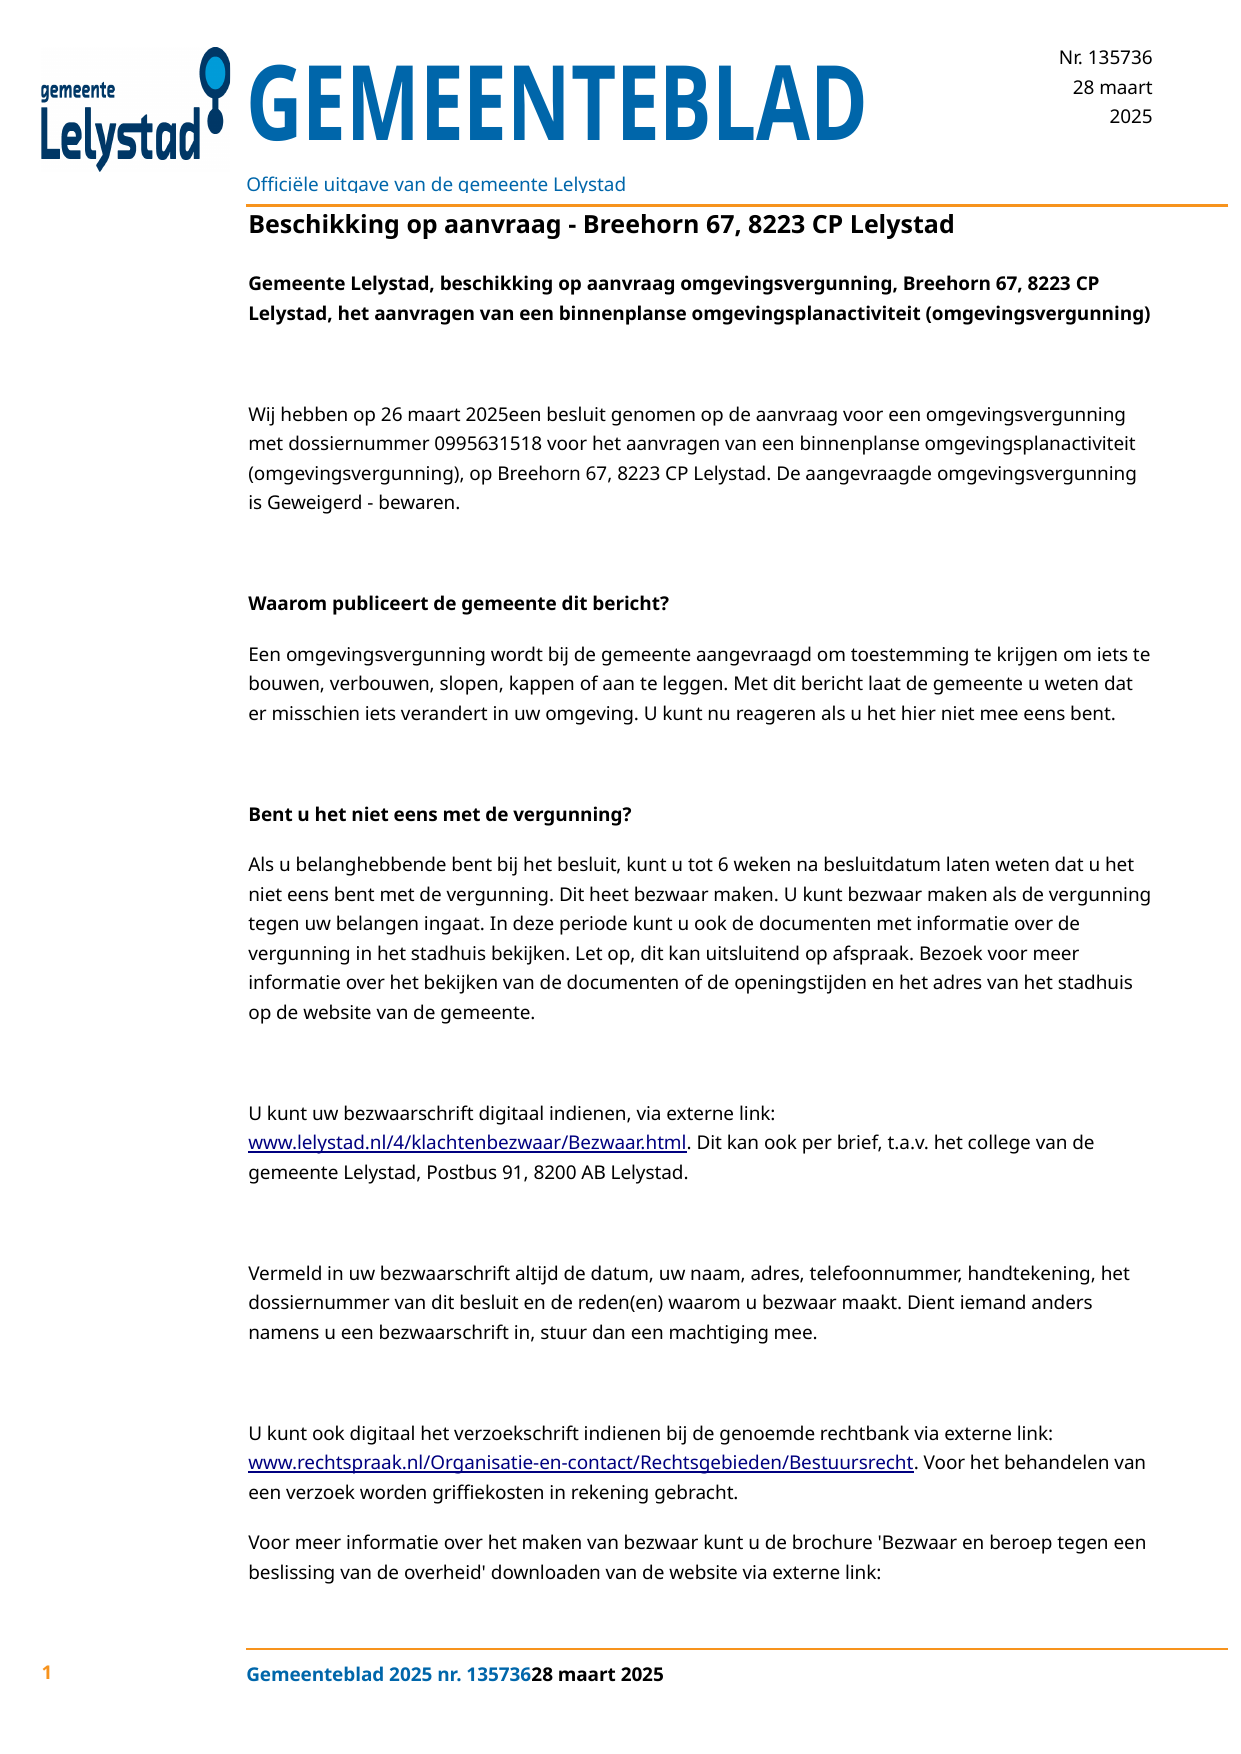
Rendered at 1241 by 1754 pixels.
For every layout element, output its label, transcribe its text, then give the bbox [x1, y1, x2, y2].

picture [41, 47, 231, 172]
text Waarom publiceert de gemeente dit bericht? [248, 590, 1152, 616]
text Voor meer informatie over het maken van bezwaar kunt u de brochure 'Bezwaar en beroep tegen een beslissing van de overheid' downloaden van de website via externe link: [248, 1529, 1152, 1585]
text Wij hebben op 26 maart 2025een besluit genomen op de aanvraag voor een omgevingsvergunning met dossiernummer 0995631518 voor het aanvragen van een binnenplanse omgevingsplanactiviteit (omgevingsvergunning), op Breehorn 67, 8223 CP Lelystad. De aangevraagde omgevingsvergunning is Geweigerd - bewaren. [248, 401, 1152, 515]
text Vermeld in uw bezwaarschrift altijd de datum, uw naam, adres, telefoonnummer, handtekening, het dossiernummer van dit besluit en de reden(en) waarom u bezwaar maakt. Dient iemand anders namens u een bezwaarschrift in, stuur dan een machtiging mee. [248, 1260, 1152, 1345]
text U kunt uw bezwaarschrift digitaal indienen, via externe link: www.lelystad.nl/4/klachtenbezwaar/Bezwaar.html. Dit kan ook per brief, t.a.v. het college van de gemeente Lelystad, Postbus 91, 8200 AB Lelystad. [248, 1100, 1152, 1185]
text Beschikking op aanvraag - Breehorn 67, 8223 CP Lelystad [248, 207, 1152, 241]
text Gemeente Lelystad, beschikking op aanvraag omgevingsvergunning, Breehorn 67, 8223 CP Lelystad, het aanvragen van een binnenplanse omgevingsplanactiviteit (omgevingsvergunning) [248, 270, 1152, 326]
text Een omgevingsvergunning wordt bij de gemeente aangevraagd om toestemming te krijgen om iets te bouwen, verbouwen, slopen, kappen of aan te leggen. Met dit bericht laat de gemeente u weten dat er misschien iets verandert in uw omgeving. U kunt nu reageren als u het hier niet mee eens bent. [248, 641, 1152, 726]
text Als u belanghebbende bent bij het besluit, kunt u tot 6 weken na besluitdatum laten weten dat u het niet eens bent met de vergunning. Dit heet bezwaar maken. U kunt bezwaar maken als de vergunning tegen uw belangen ingaat. In deze periode kunt u ook de documenten met informatie over de vergunning in het stadhuis bekijken. Let op, dit kan uitsluitend op afspraak. Bezoek voor meer informatie over het bekijken van de documenten of de openingstijden en het adres van het stadhuis op de website van de gemeente. [248, 851, 1152, 1025]
text U kunt ook digitaal het verzoekschrift indienen bij de genoemde rechtbank via externe link: www.rechtspraak.nl/Organisatie-en-contact/Rechtsgebieden/Bestuursrecht. Voor het behandelen van een verzoek worden griffiekosten in rekening gebracht. [248, 1420, 1152, 1505]
text Bent u het niet eens met de vergunning? [248, 801, 1152, 826]
